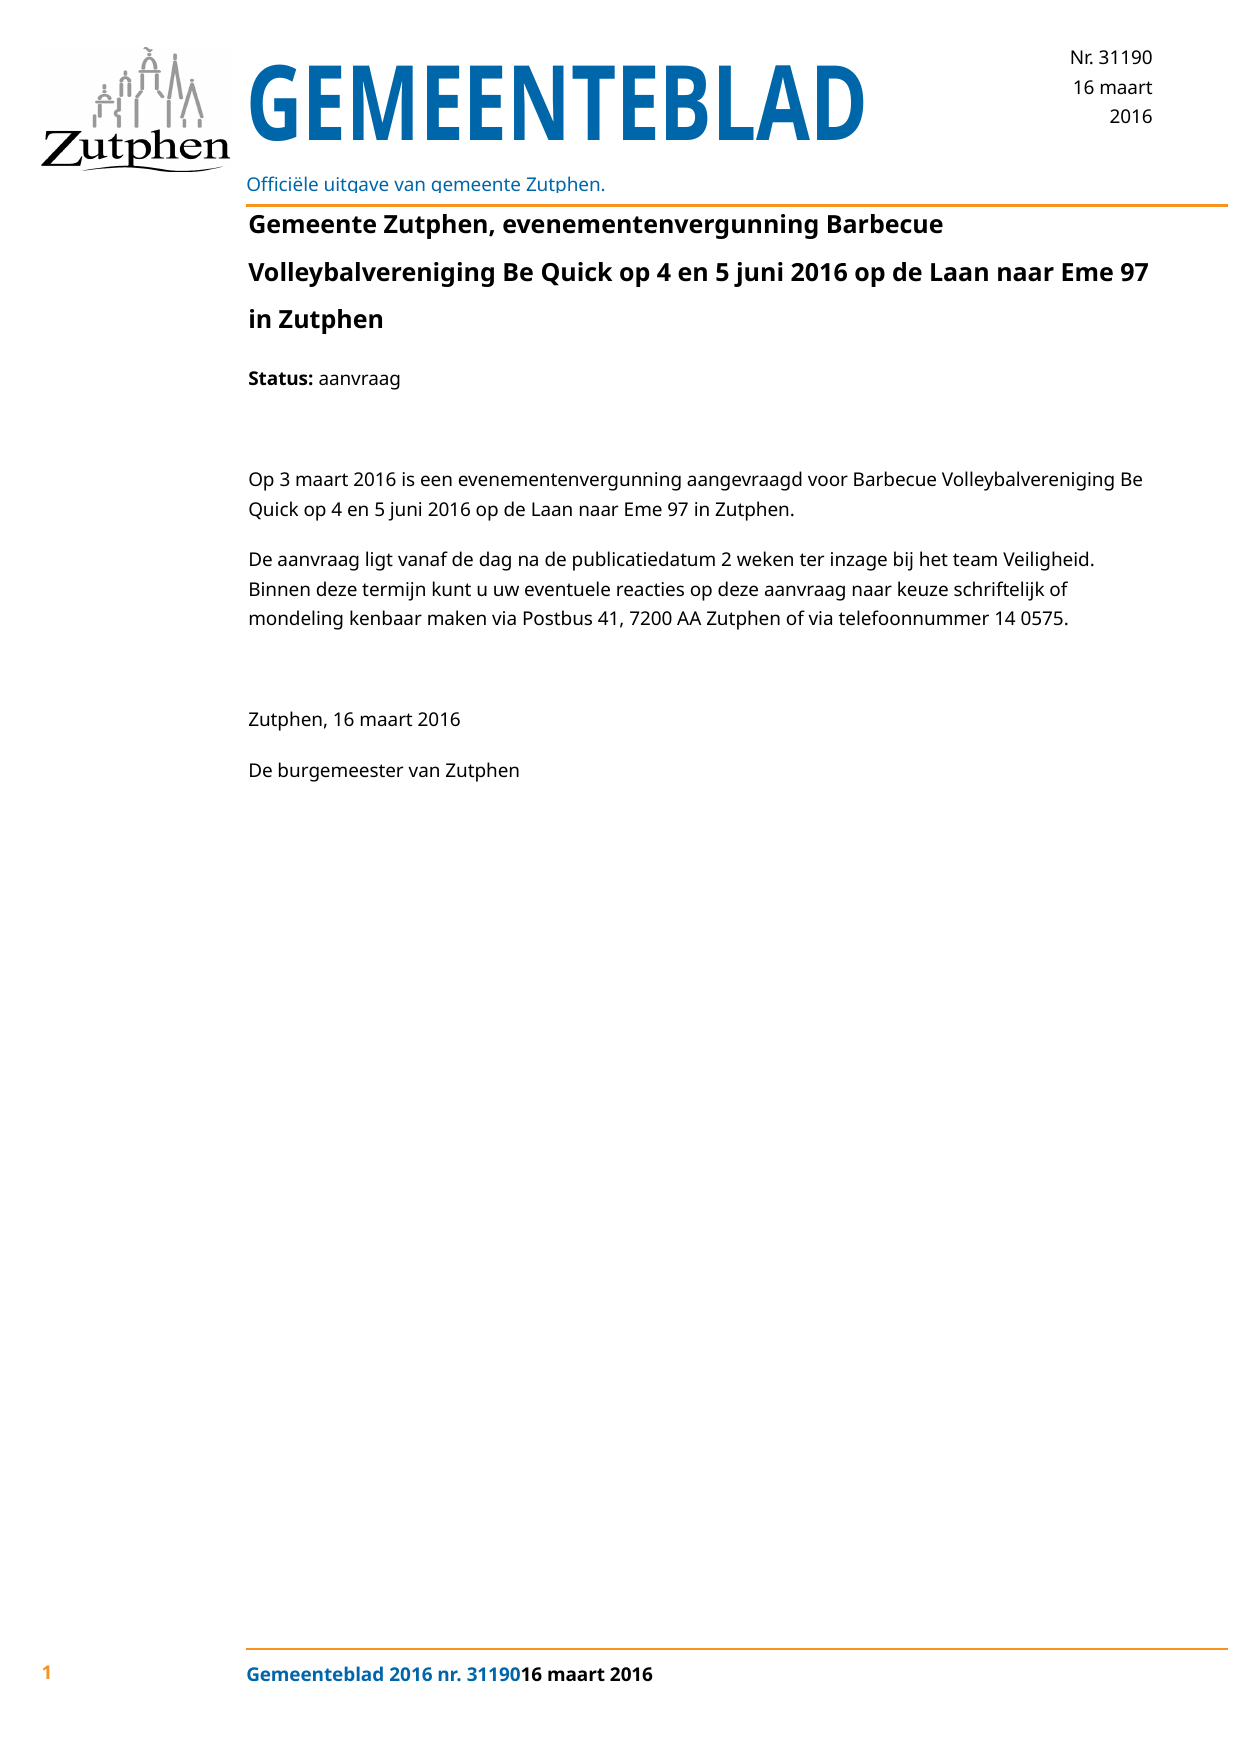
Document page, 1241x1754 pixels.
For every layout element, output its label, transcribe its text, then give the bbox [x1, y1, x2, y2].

text De aanvraag ligt vanaf de dag na de publicatiedatum 2 weken ter inzage bij het team Veiligheid. Binnen deze termijn kunt u uw eventuele reacties op deze aanvraag naar keuze schriftelijk of mondeling kenbaar maken via Postbus 41, 7200 AA Zutphen of via telefoonnummer 14 0575. [248, 546, 1152, 631]
text Gemeente Zutphen, evenementenvergunning Barbecue Volleybalvereniging Be Quick op 4 en 5 juni 2016 op de Laan naar Eme 97 in Zutphen [248, 207, 1152, 336]
text Op 3 maart 2016 is een evenementenvergunning aangevraagd voor Barbecue Volleybalvereniging Be Quick op 4 en 5 juni 2016 op de Laan naar Eme 97 in Zutphen. [248, 466, 1152, 522]
picture [41, 47, 231, 172]
text Status: aanvraag [248, 366, 1152, 391]
text De burgemeester van Zutphen [248, 757, 1152, 782]
text Zutphen, 16 maart 2016 [248, 706, 1152, 732]
